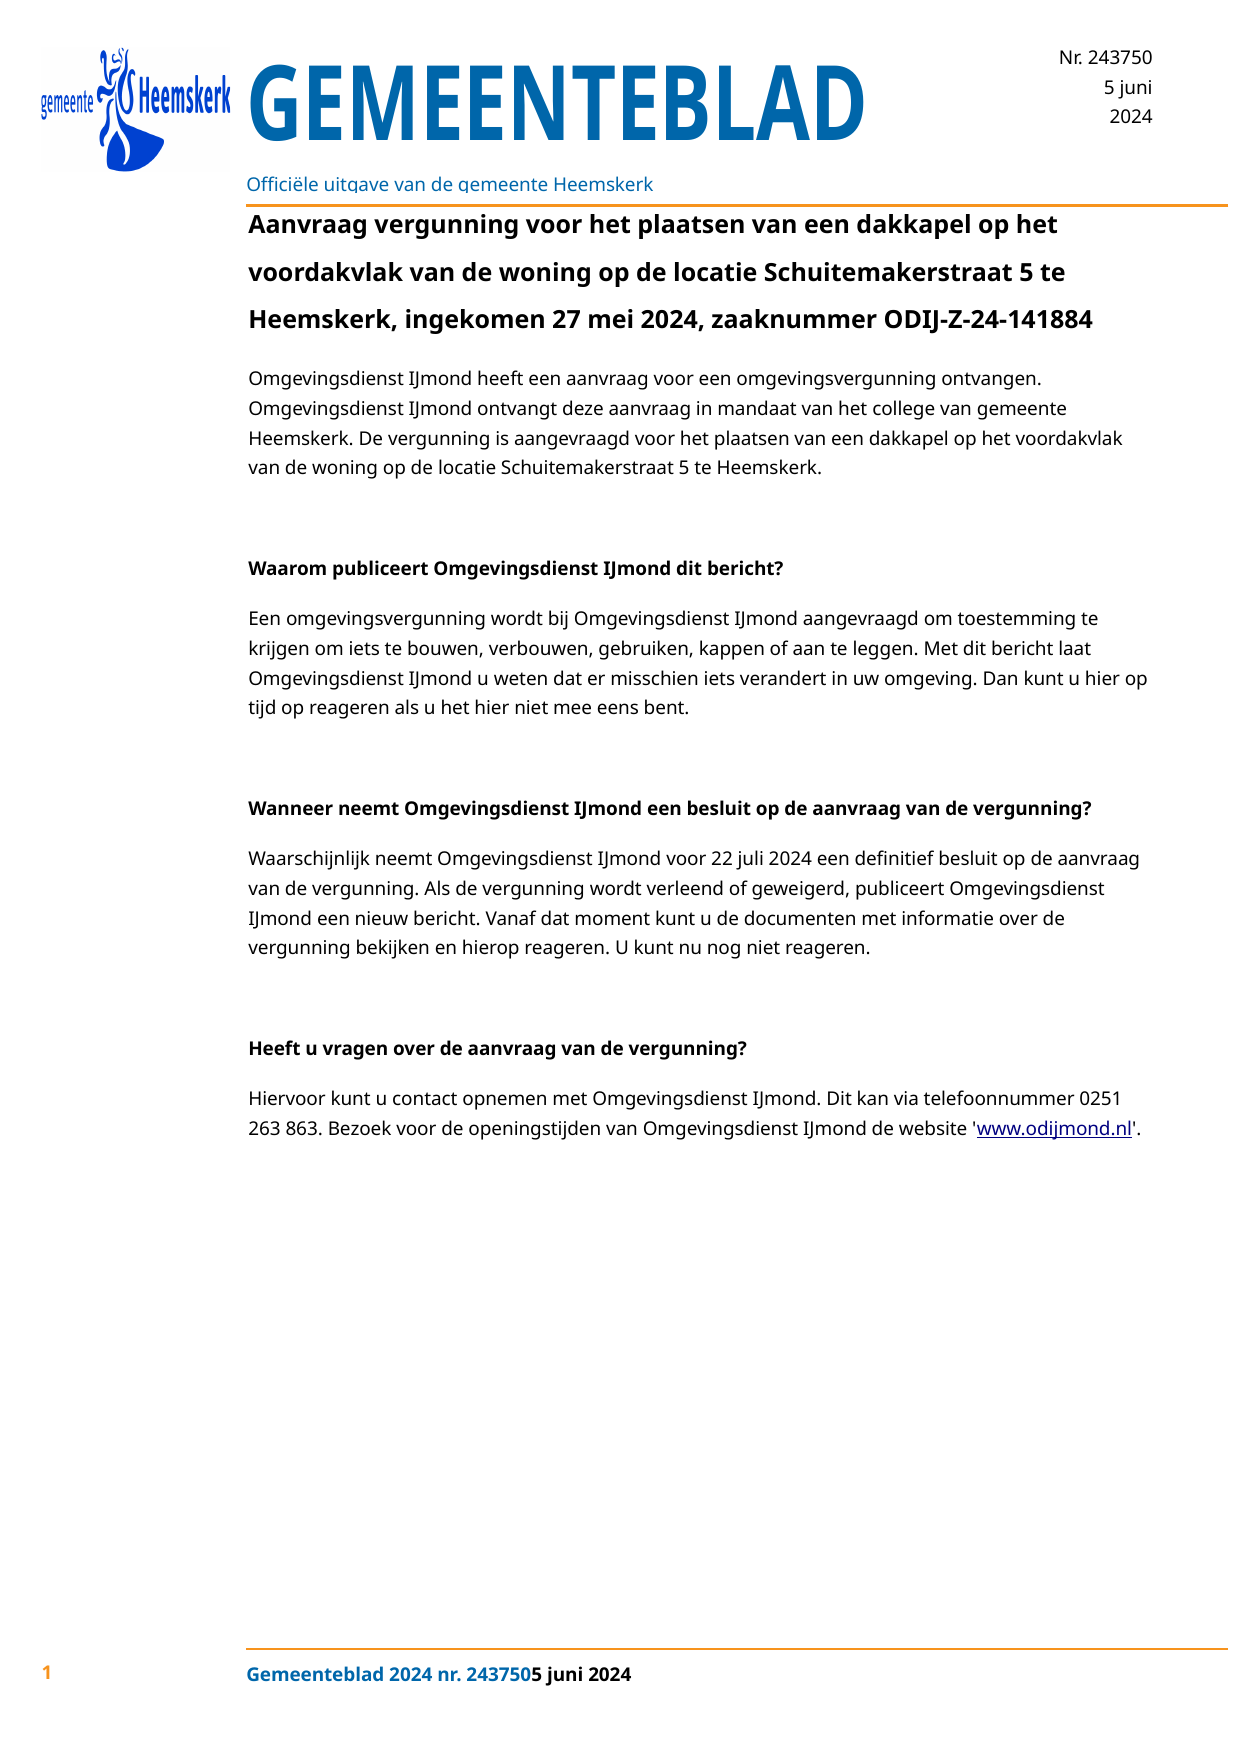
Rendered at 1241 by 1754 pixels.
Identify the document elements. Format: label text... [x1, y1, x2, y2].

text Aanvraag vergunning voor het plaatsen van een dakkapel op het voordakvlak van de woning op de locatie Schuitemakerstraat 5 te Heemskerk, ingekomen 27 mei 2024, zaaknummer ODIJ-Z-24-141884 [248, 207, 1152, 336]
text Heeft u vragen over de aanvraag van de vergunning? [248, 1035, 1152, 1061]
text Een omgevingsvergunning wordt bij Omgevingsdienst IJmond aangevraagd om toestemming te krijgen om iets te bouwen, verbouwen, gebruiken, kappen of aan te leggen. Met dit bericht laat Omgevingsdienst IJmond u weten dat er misschien iets verandert in uw omgeving. Dan kunt u hier op tijd op reageren als u het hier niet mee eens bent. [248, 606, 1152, 720]
text Waarom publiceert Omgevingsdienst IJmond dit bericht? [248, 555, 1152, 581]
picture [41, 47, 231, 172]
text Hiervoor kunt u contact opnemen met Omgevingsdienst IJmond. Dit kan via telefoonnummer 0251 263 863. Bezoek voor de openingstijden van Omgevingsdienst IJmond de website 'www.odijmond.nl'. [248, 1086, 1152, 1141]
text Wanneer neemt Omgevingsdienst IJmond een besluit op de aanvraag van de vergunning? [248, 795, 1152, 821]
text Omgevingsdienst IJmond heeft een aanvraag voor een omgevingsvergunning ontvangen. Omgevingsdienst IJmond ontvangt deze aanvraag in mandaat van het college van gemeente Heemskerk. De vergunning is aangevraagd voor het plaatsen van een dakkapel op het voordakvlak van de woning op de locatie Schuitemakerstraat 5 te Heemskerk. [248, 366, 1152, 480]
text Waarschijnlijk neemt Omgevingsdienst IJmond voor 22 juli 2024 een definitief besluit op de aanvraag van de vergunning. Als de vergunning wordt verleend of geweigerd, publiceert Omgevingsdienst IJmond een nieuw bericht. Vanaf dat moment kunt u de documenten met informatie over de vergunning bekijken en hierop reageren. U kunt nu nog niet reageren. [248, 846, 1152, 960]
